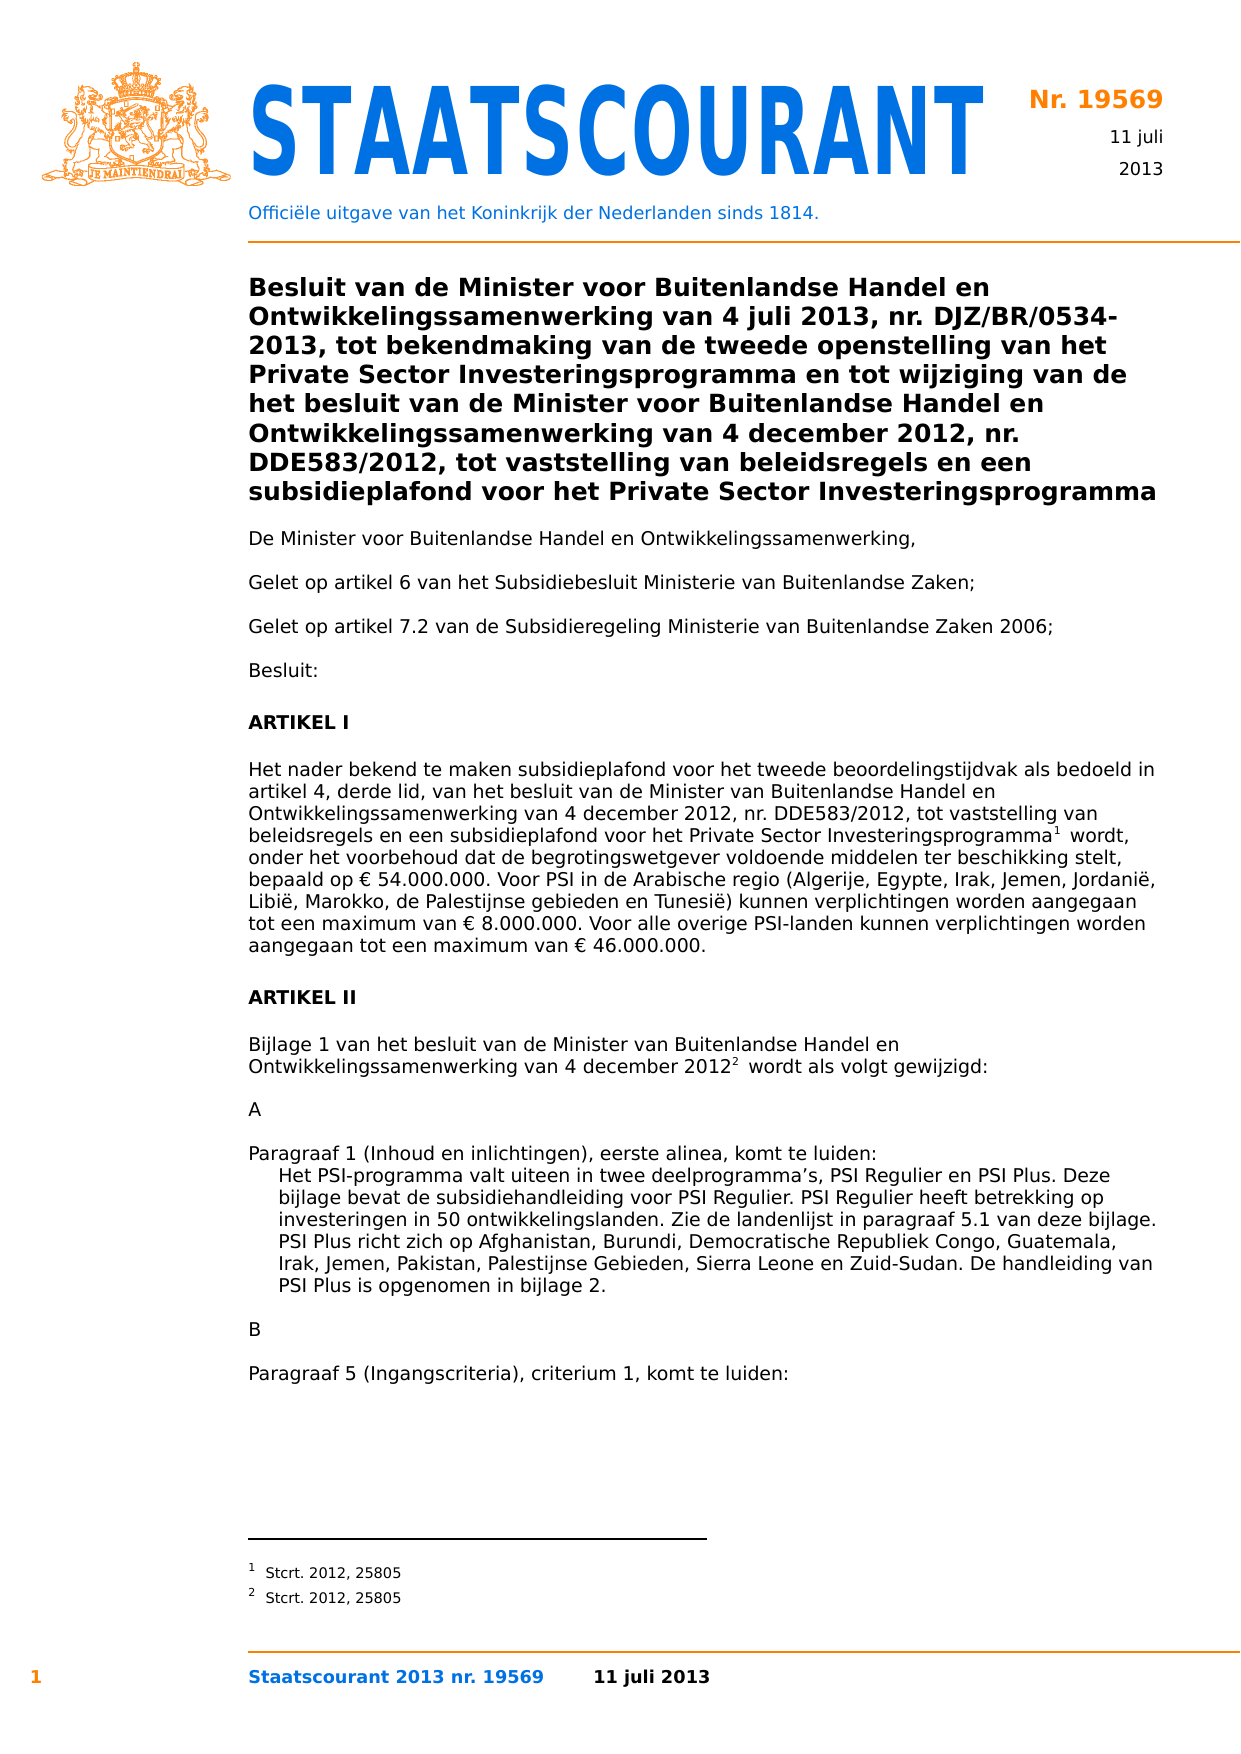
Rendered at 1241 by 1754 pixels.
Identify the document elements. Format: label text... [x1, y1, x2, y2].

table_header [25, 62, 248, 241]
text Stcrt. 2012, 25805 [248, 1586, 1163, 1608]
text A [248, 1099, 1163, 1121]
text De Minister voor Buitenlandse Handel en Ontwikkelingssamenwerking, [248, 528, 1163, 550]
table_header STAATSCOURANT [248, 62, 998, 203]
subtitle ARTIKEL II [248, 987, 1163, 1008]
text Gelet op artikel 7.2 van de Subsidieregeling Ministerie van Buitenlandse Zaken 2006; [248, 616, 1163, 638]
table_cell Officiële uitgave van het Koninkrijk der Nederlanden sinds 1814. [248, 203, 1240, 241]
subtitle Besluit van de Minister voor Buitenlandse Handel en Ontwikkelingssamenwerking van 4 juli 2013, nr. DJZ/BR/0534-2013, tot bekendmaking van de tweede openstelling van het Private Sector Investeringsprogramma en tot wijziging van de het besluit van de Minister voor Buitenlandse Handel en Ontwikkelingssamenwerking van 4 december 2012, nr. DDE583/2012, tot vaststelling van beleidsregels en een subsidieplafond voor het Private Sector Investeringsprogramma [248, 273, 1163, 506]
text Het nader bekend te maken subsidieplafond voor het tweede beoordelingstijdvak als bedoeld in artikel 4, derde lid, van het besluit van de Minister van Buitenlandse Handel en Ontwikkelingssamenwerking van 4 december 2012, nr. DDE583/2012, tot vaststelling van beleidsregels en een subsidieplafond voor het Private Sector Investeringsprogramma wordt, onder het voorbehoud dat de begrotingswetgever voldoende middelen ter beschikking stelt, bepaald op € 54.000.000. Voor PSI in de Arabische regio (Algerije, Egypte, Irak, Jemen, Jordanië, Libië, Marokko, de Palestijnse gebieden en Tunesië) kunnen verplichtingen worden aangegaan tot een maximum van € 8.000.000. Voor alle overige PSI-landen kunnen verplichtingen worden aangegaan tot een maximum van € 46.000.000. [248, 759, 1163, 957]
text Bijlage 1 van het besluit van de Minister van Buitenlandse Handel en Ontwikkelingssamenwerking van 4 december 2012 wordt als volgt gewijzigd: [248, 1033, 1163, 1077]
picture [41, 62, 231, 186]
table_cell 11 juli [998, 121, 1240, 153]
text Gelet op artikel 6 van het Subsidiebesluit Ministerie van Buitenlandse Zaken; [248, 572, 1163, 594]
text Besluit: [248, 660, 1163, 682]
text B [248, 1319, 1163, 1341]
text Het PSI-programma valt uiteen in twee deelprogramma’s, PSI Regulier en PSI Plus. Deze bijlage bevat de subsidiehandleiding voor PSI Regulier. PSI Regulier heeft betrekking op investeringen in 50 ontwikkelingslanden. Zie de landenlijst in paragraaf 5.1 van deze bijlage. PSI Plus richt zich op Afghanistan, Burundi, Democratische Republiek Congo, Guatemala, Irak, Jemen, Pakistan, Palestijnse Gebieden, Sierra Leone en Zuid-Sudan. De handleiding van PSI Plus is opgenomen in bijlage 2. [278, 1165, 1163, 1297]
table_header Nr. 19569 [998, 62, 1240, 121]
table_cell 2013 [998, 153, 1240, 203]
text Paragraaf 1 (Inhoud en inlichtingen), eerste alinea, komt te luiden: [248, 1143, 1163, 1165]
subtitle ARTIKEL I [248, 712, 1163, 734]
text Paragraaf 5 (Ingangscriteria), criterium 1, komt te luiden: [248, 1363, 1163, 1385]
text Stcrt. 2012, 25805 [248, 1561, 1163, 1583]
